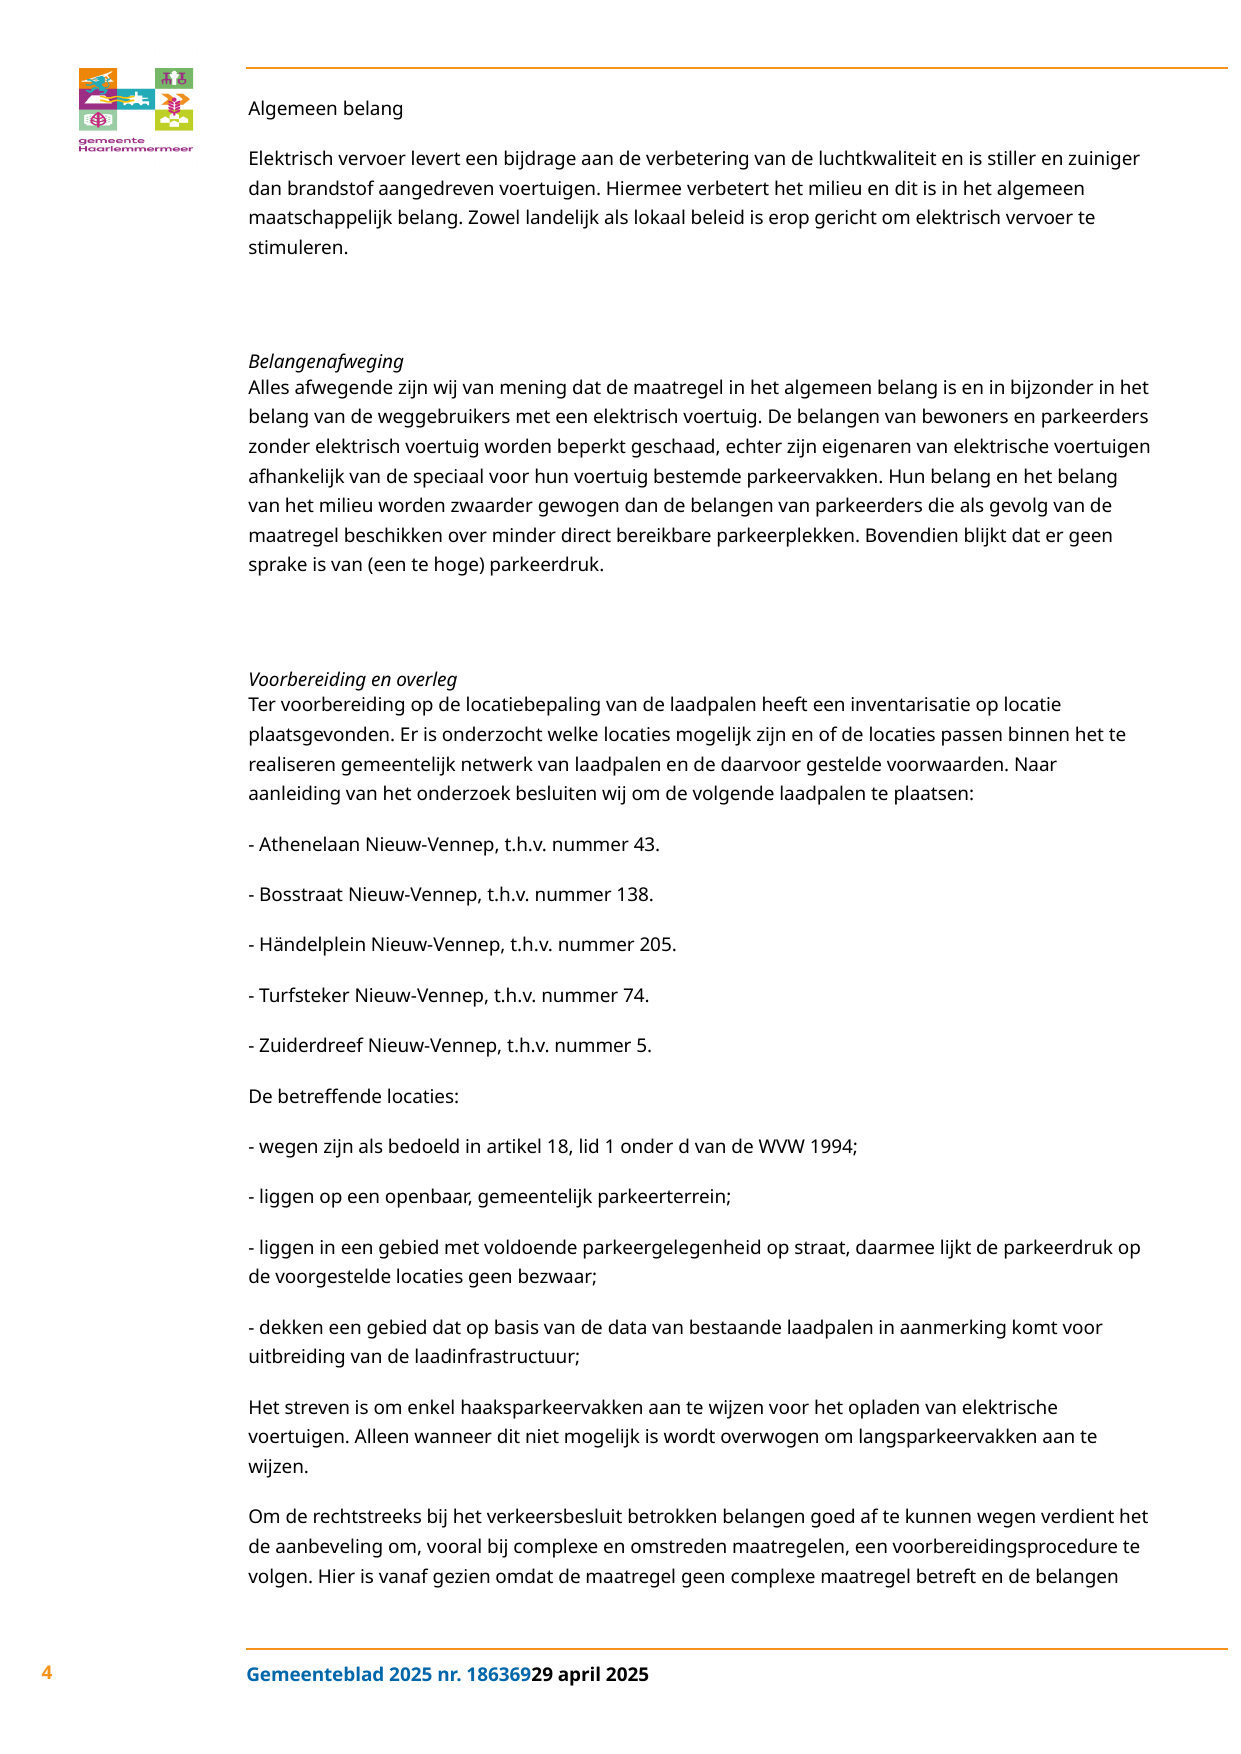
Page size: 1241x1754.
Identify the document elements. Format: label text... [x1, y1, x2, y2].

picture [41, 47, 231, 172]
text Om de rechtstreeks bij het verkeersbesluit betrokken belangen goed af te kunnen wegen verdient het de aanbeveling om, vooral bij complexe en omstreden maatregelen, een voorbereidingsprocedure te volgen. Hier is vanaf gezien omdat de maatregel geen complexe maatregel betreft en de belangen [248, 1504, 1152, 1589]
text Algemeen belang [248, 95, 1152, 121]
text Het streven is om enkel haaksparkeervakken aan te wijzen voor het opladen van elektrische voertuigen. Alleen wanneer dit niet mogelijk is wordt overwogen om langsparkeervakken aan te wijzen. [248, 1394, 1152, 1479]
text Ter voorbereiding op de locatiebepaling van de laadpalen heeft een inventarisatie op locatie plaatsgevonden. Er is onderzocht welke locaties mogelijk zijn en of de locaties passen binnen het te realiseren gemeentelijk netwerk van laadpalen en de daarvoor gestelde voorwaarden. Naar aanleiding van het onderzoek besluiten wij om de volgende laadpalen te plaatsen: [248, 692, 1152, 806]
text - Athenelaan Nieuw-Vennep, t.h.v. nummer 43. [248, 831, 1152, 857]
text Belangenafweging [248, 348, 1152, 374]
text Elektrisch vervoer levert een bijdrage aan de verbetering van de luchtkwaliteit en is stiller en zuiniger dan brandstof aangedreven voertuigen. Hiermee verbetert het milieu en dit is in het algemeen maatschappelijk belang. Zowel landelijk als lokaal beleid is erop gericht om elektrisch vervoer te stimuleren. [248, 145, 1152, 260]
text - liggen in een gebied met voldoende parkeergelegenheid op straat, daarmee lijkt de parkeerdruk op de voorgestelde locaties geen bezwaar; [248, 1234, 1152, 1289]
text - dekken een gebied dat op basis van de data van bestaande laadpalen in aanmerking komt voor uitbreiding van de laadinfrastructuur; [248, 1314, 1152, 1369]
text - wegen zijn als bedoeld in artikel 18, lid 1 onder d van de WVW 1994; [248, 1133, 1152, 1159]
text Alles afwegende zijn wij van mening dat de maatregel in het algemeen belang is en in bijzonder in het belang van de weggebruikers met een elektrisch voertuig. De belangen van bewoners en parkeerders zonder elektrisch voertuig worden beperkt geschaad, echter zijn eigenaren van elektrische voertuigen afhankelijk van de speciaal voor hun voertuig bestemde parkeervakken. Hun belang en het belang van het milieu worden zwaarder gewogen dan de belangen van parkeerders die als gevolg van de maatregel beschikken over minder direct bereikbare parkeerplekken. Bovendien blijkt dat er geen sprake is van (een te hoge) parkeerdruk. [248, 374, 1152, 577]
text Voorbereiding en overleg [248, 666, 1152, 692]
text - Turfsteker Nieuw-Vennep, t.h.v. nummer 74. [248, 982, 1152, 1008]
text - liggen op een openbaar, gemeentelijk parkeerterrein; [248, 1184, 1152, 1209]
text - Zuiderdreef Nieuw-Vennep, t.h.v. nummer 5. [248, 1032, 1152, 1058]
text De betreffende locaties: [248, 1083, 1152, 1109]
text - Bosstraat Nieuw-Vennep, t.h.v. nummer 138. [248, 881, 1152, 907]
text - Händelplein Nieuw-Vennep, t.h.v. nummer 205. [248, 932, 1152, 957]
